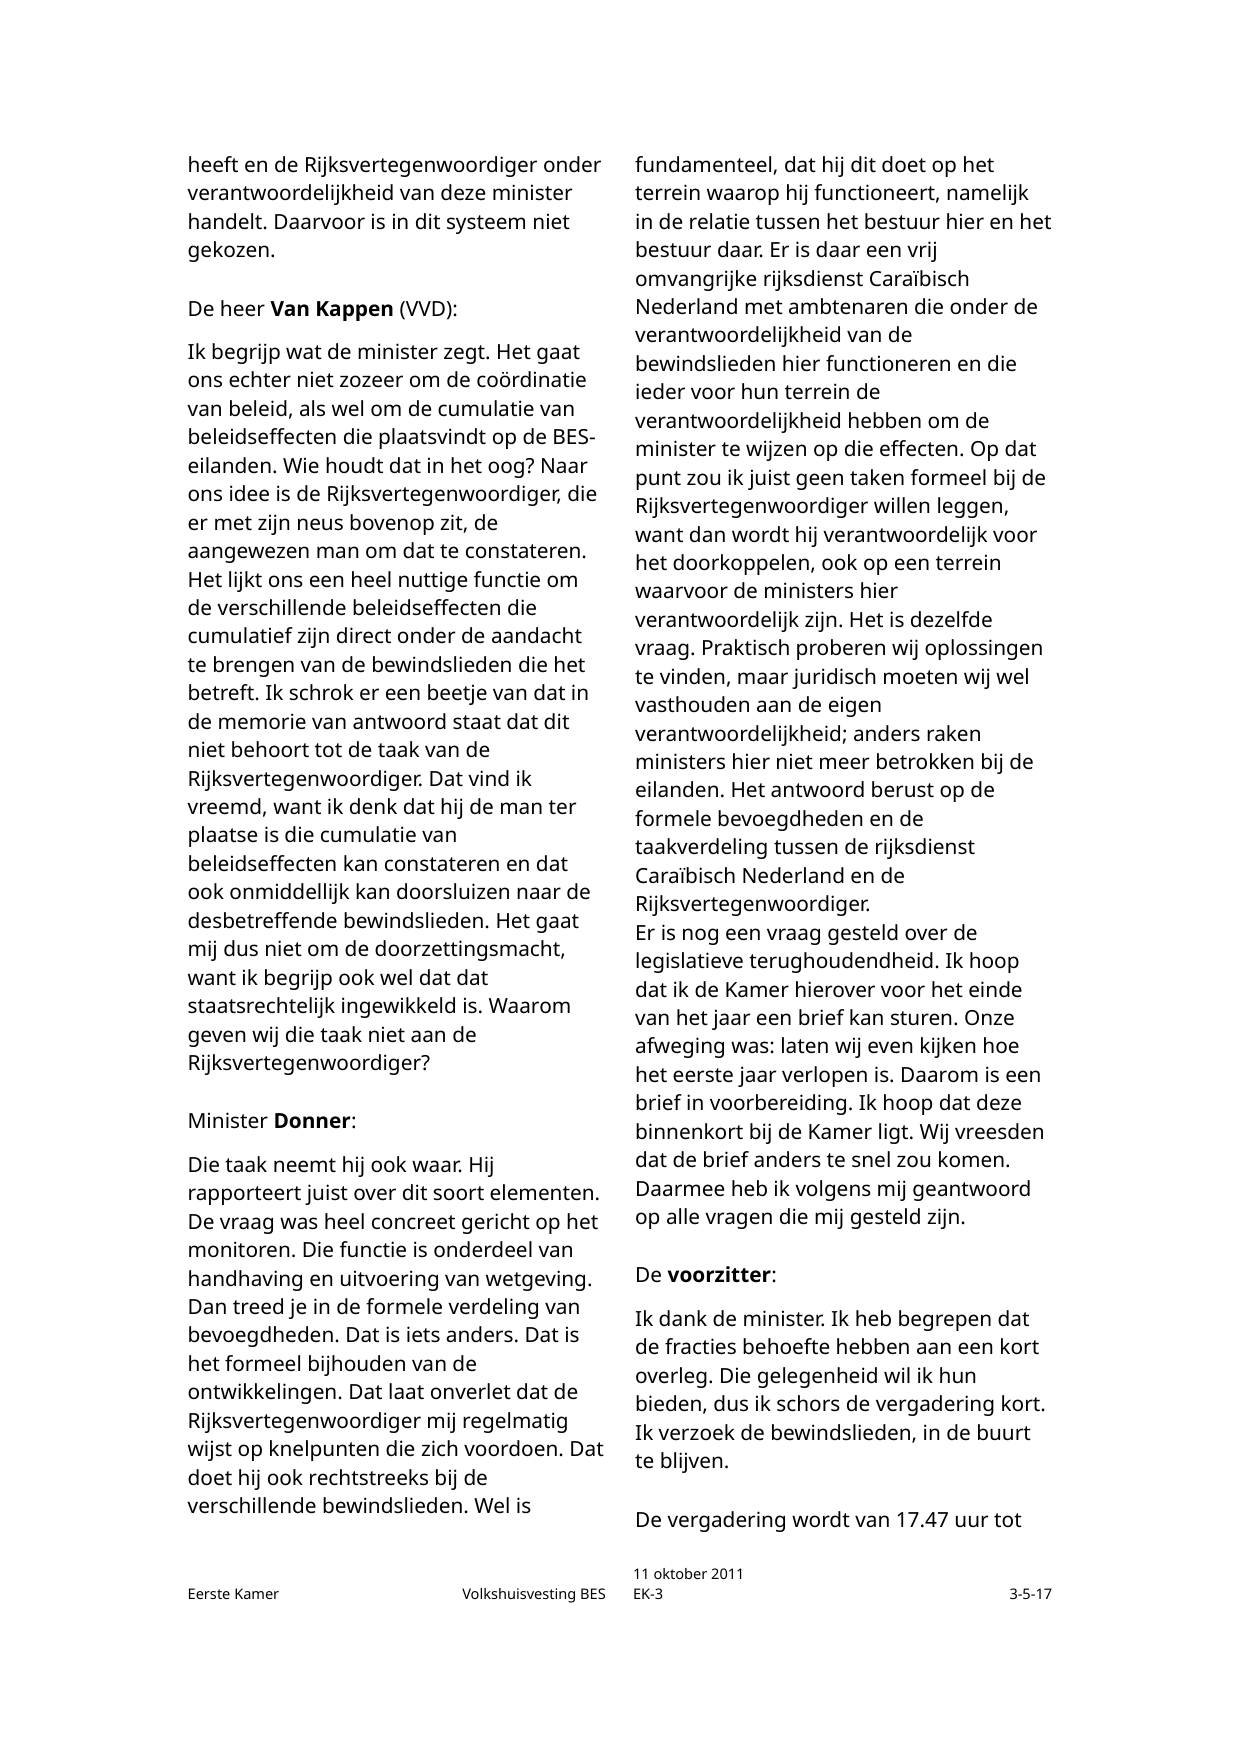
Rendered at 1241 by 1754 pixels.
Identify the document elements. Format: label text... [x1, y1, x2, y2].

text De heer Van Kappen (VVD): [187, 294, 605, 322]
text Ik dank de minister. Ik heb begrepen dat de fracties behoefte hebben aan een kort overleg. Die gelegenheid wil ik hun bieden, dus ik schors de vergadering kort. Ik verzoek de bewindslieden, in de buurt te blijven. [635, 1304, 1053, 1475]
text Ik begrijp wat de minister zegt. Het gaat ons echter niet zozeer om de coördinatie van beleid, als wel om de cumulatie van beleidseffecten die plaatsvindt op de BES-eilanden. Wie houdt dat in het oog? Naar ons idee is de Rijksvertegenwoordiger, die er met zijn neus bovenop zit, de aangewezen man om dat te constateren. Het lijkt ons een heel nuttige functie om de verschillende beleidseffecten die cumulatief zijn direct onder de aandacht te brengen van de bewindslieden die het betreft. Ik schrok er een beetje van dat in de memorie van antwoord staat dat dit niet behoort tot de taak van de Rijksvertegenwoordiger. Dat vind ik vreemd, want ik denk dat hij de man ter plaatse is die cumulatie van beleidseffecten kan constateren en dat ook onmiddellijk kan doorsluizen naar de desbetreffende bewindslieden. Het gaat mij dus niet om de doorzettingsmacht, want ik begrijp ook wel dat dat staatsrechtelijk ingewikkeld is. Waarom geven wij die taak niet aan de Rijksvertegenwoordiger? [187, 337, 605, 1077]
text Er is nog een vraag gesteld over de legislatieve terughoudendheid. Ik hoop dat ik de Kamer hierover voor het einde van het jaar een brief kan sturen. Onze afweging was: laten wij even kijken hoe het eerste jaar verlopen is. Daarom is een brief in voorbereiding. Ik hoop dat deze binnenkort bij de Kamer ligt. Wij vreesden dat de brief anders te snel zou komen. [635, 918, 1053, 1174]
text De vergadering wordt van 17.47 uur tot [635, 1505, 1053, 1533]
text De voorzitter: [635, 1261, 1053, 1289]
text Die taak neemt hij ook waar. Hij rapporteert juist over dit soort elementen. De vraag was heel concreet gericht op het monitoren. Die functie is onderdeel van handhaving en uitvoering van wetgeving. Dan treed je in de formele verdeling van bevoegdheden. Dat is iets anders. Dat is het formeel bijhouden van de ontwikkelingen. Dat laat onverlet dat de Rijksvertegenwoordiger mij regelmatig wijst op knelpunten die zich voordoen. Dat doet hij ook rechtstreeks bij de verschillende bewindslieden. Wel is [187, 1150, 605, 1520]
text Minister Donner: [187, 1107, 605, 1135]
text Daarmee heb ik volgens mij geantwoord op alle vragen die mij gesteld zijn. [635, 1174, 1053, 1231]
text fundamenteel, dat hij dit doet op het terrein waarop hij functioneert, namelijk in de relatie tussen het bestuur hier en het bestuur daar. Er is daar een vrij omvangrijke rijksdienst Caraïbisch Nederland met ambtenaren die onder de verantwoordelijkheid van de bewindslieden hier functioneren en die ieder voor hun terrein de verantwoordelijkheid hebben om de minister te wijzen op die effecten. Op dat punt zou ik juist geen taken formeel bij de Rijksvertegenwoordiger willen leggen, want dan wordt hij verantwoordelijk voor het doorkoppelen, ook op een terrein waarvoor de ministers hier verantwoordelijk zijn. Het is dezelfde vraag. Praktisch proberen wij oplossingen te vinden, maar juridisch moeten wij wel vasthouden aan de eigen verantwoordelijkheid; anders raken ministers hier niet meer betrokken bij de eilanden. Het antwoord berust op de formele bevoegdheden en de taakverdeling tussen de rijksdienst Caraïbisch Nederland en de Rijksvertegenwoordiger. [635, 150, 1053, 918]
text heeft en de Rijksvertegenwoordiger onder verantwoordelijkheid van deze minister handelt. Daarvoor is in dit systeem niet gekozen. [187, 150, 605, 264]
